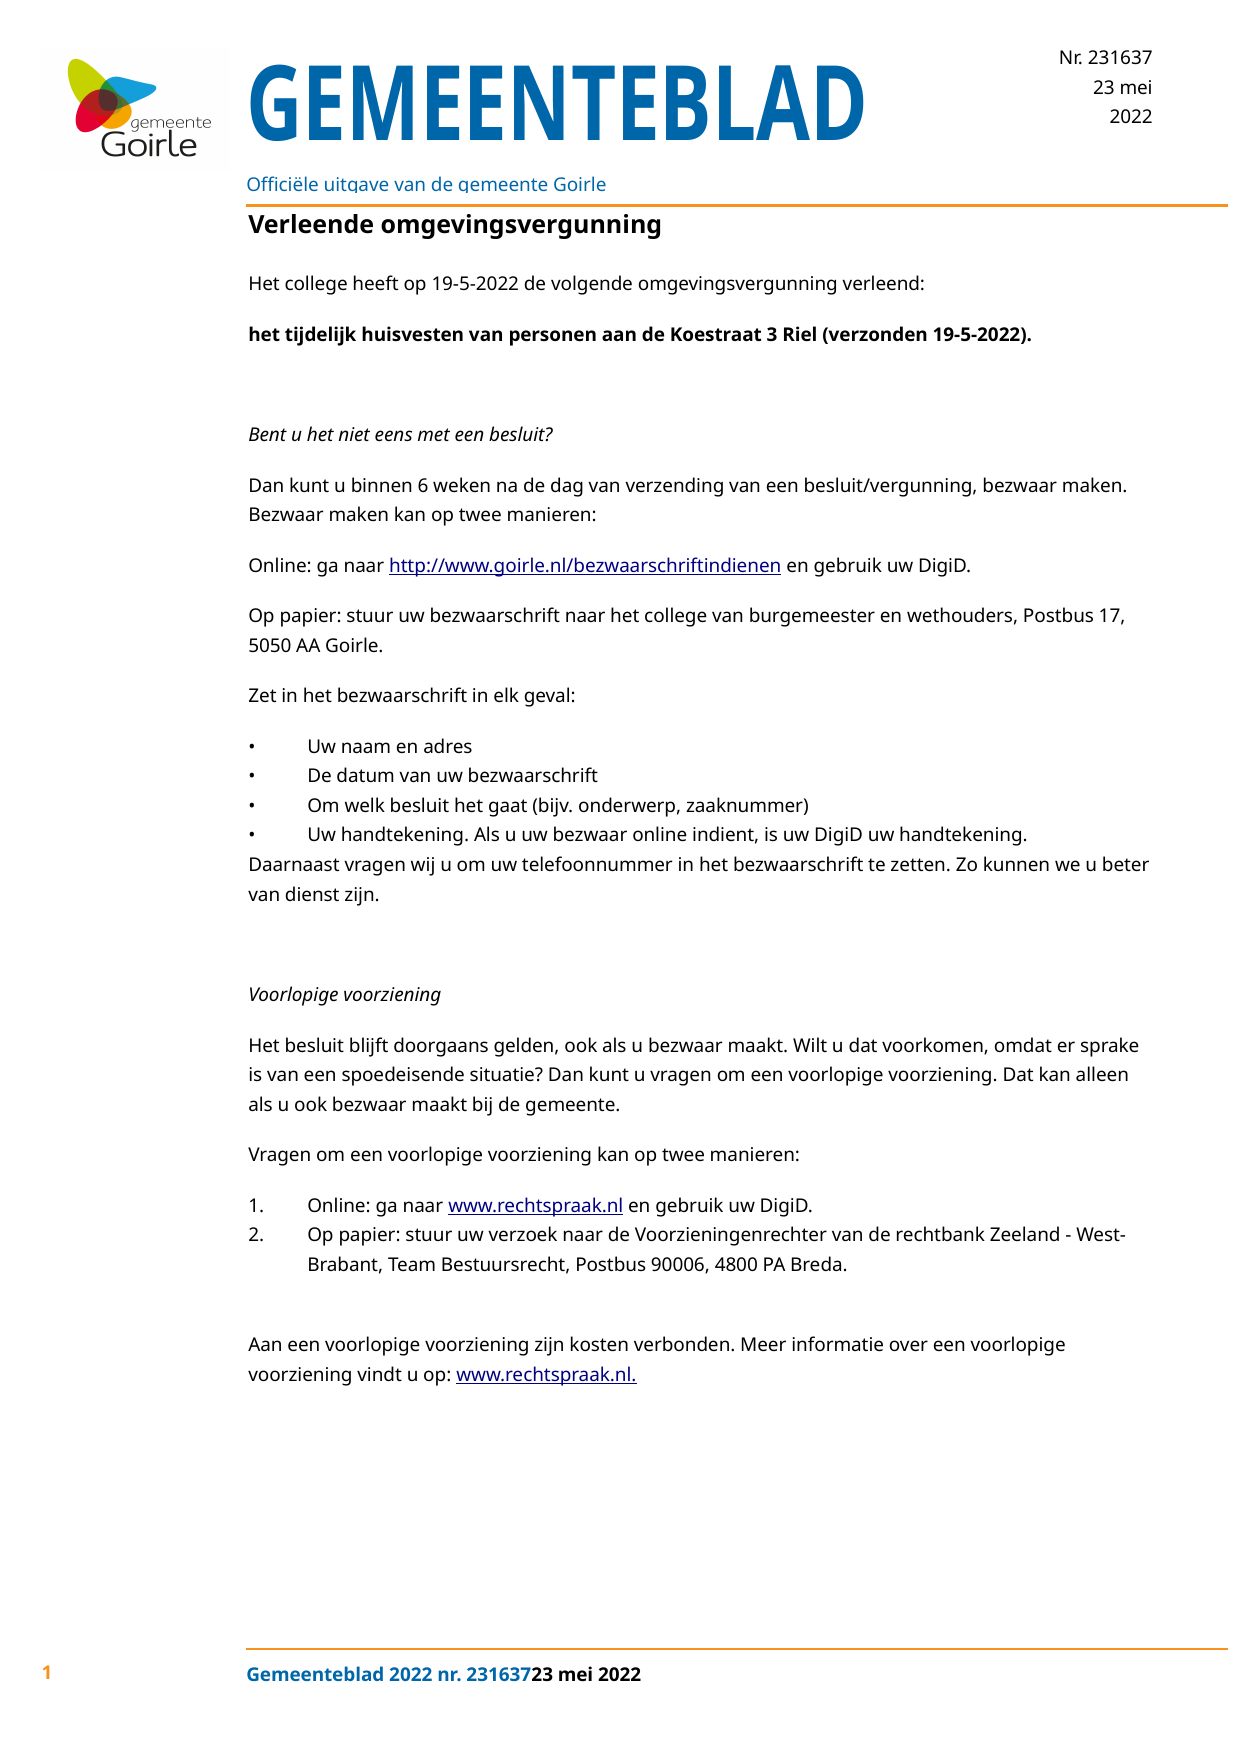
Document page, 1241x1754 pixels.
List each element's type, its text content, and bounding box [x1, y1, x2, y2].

text Verleende omgevingsvergunning [248, 207, 1152, 241]
text Het besluit blijft doorgaans gelden, ook als u bezwaar maakt. Wilt u dat voorkomen, omdat er sprake is van een spoedeisende situatie? Dan kunt u vragen om een voorlopige voorziening. Dat kan alleen als u ook bezwaar maakt bij de gemeente. [248, 1032, 1152, 1117]
text het tijdelijk huisvesten van personen aan de Koestraat 3 Riel (verzonden 19-5-2022). [248, 321, 1152, 346]
text Aan een voorlopige voorziening zijn kosten verbonden. Meer informatie over een voorlopige voorziening vindt u op: www.rechtspraak.nl. [248, 1331, 1152, 1386]
list Op papier: stuur uw verzoek naar de Voorzieningenrechter van de rechtbank Zeeland - West-Brabant, Team Bestuursrecht, Postbus 90006, 4800 PA Breda. [248, 1222, 1152, 1277]
text Vragen om een voorlopige voorziening kan op twee manieren: [248, 1142, 1152, 1167]
text Daarnaast vragen wij u om uw telefoonnummer in het bezwaarschrift te zetten. Zo kunnen we u beter van dienst zijn. [248, 851, 1152, 906]
list Om welk besluit het gaat (bijv. onderwerp, zaaknummer) [248, 792, 1152, 818]
text Voorlopige voorziening [248, 982, 1152, 1007]
text Online: ga naar http://www.goirle.nl/bezwaarschriftindienen en gebruik uw DigiD. [248, 552, 1152, 578]
list Online: ga naar www.rechtspraak.nl en gebruik uw DigiD. [248, 1192, 1152, 1218]
list Uw handtekening. Als u uw bezwaar online indient, is uw DigiD uw handtekening. [248, 822, 1152, 847]
list De datum van uw bezwaarschrift [248, 762, 1152, 788]
text Op papier: stuur uw bezwaarschrift naar het college van burgemeester en wethouders, Postbus 17, 5050 AA Goirle. [248, 602, 1152, 658]
text Zet in het bezwaarschrift in elk geval: [248, 682, 1152, 708]
picture [41, 47, 231, 172]
text Dan kunt u binnen 6 weken na de dag van verzending van een besluit/vergunning, bezwaar maken. Bezwaar maken kan op twee manieren: [248, 472, 1152, 527]
text Bent u het niet eens met een besluit? [248, 422, 1152, 447]
list Uw naam en adres [248, 733, 1152, 758]
text Het college heeft op 19-5-2022 de volgende omgevingsvergunning verleend: [248, 270, 1152, 296]
